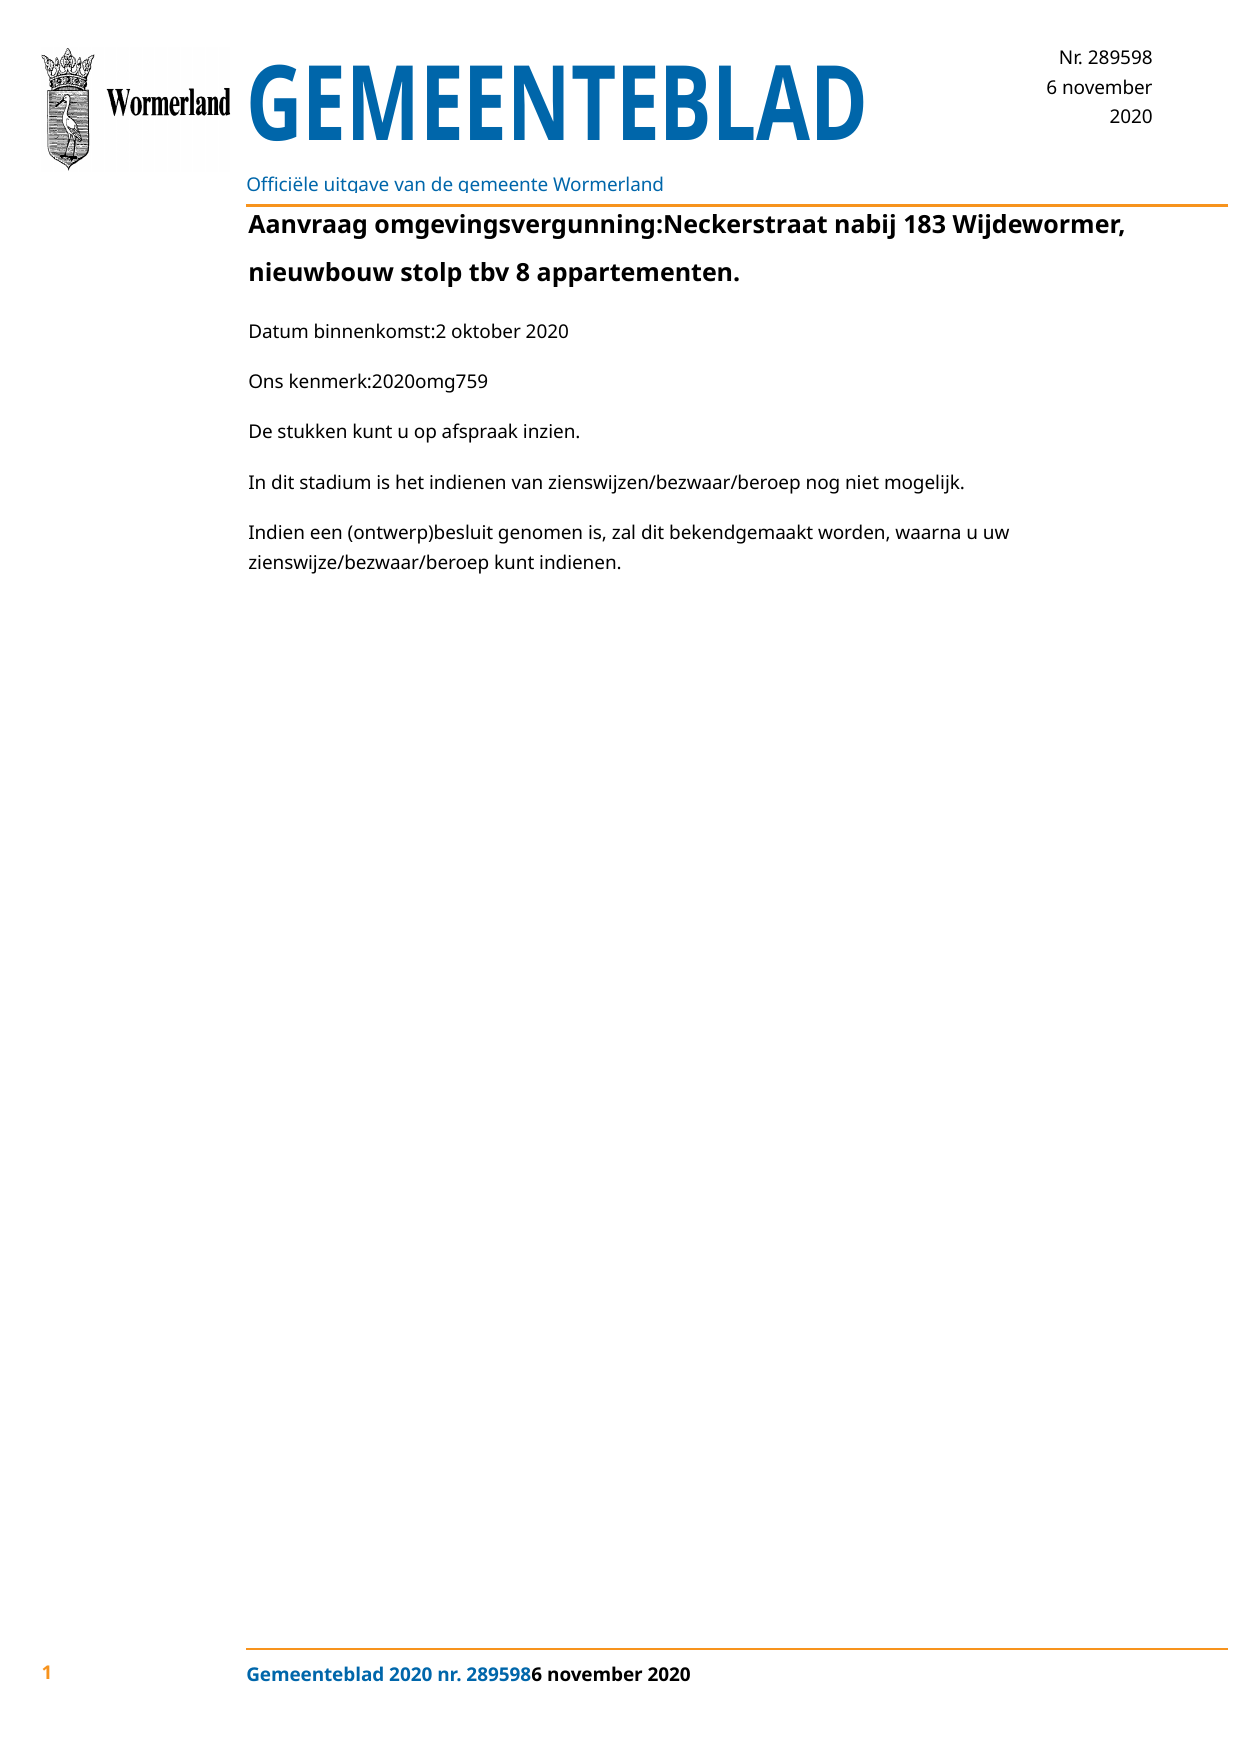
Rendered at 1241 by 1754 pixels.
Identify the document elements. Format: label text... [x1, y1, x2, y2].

picture [41, 47, 231, 172]
text Indien een (ontwerp)besluit genomen is, zal dit bekendgemaakt worden, waarna u uw zienswijze/bezwaar/beroep kunt indienen. [248, 519, 1152, 575]
text In dit stadium is het indienen van zienswijzen/bezwaar/beroep nog niet mogelijk. [248, 469, 1152, 495]
text De stukken kunt u op afspraak inzien. [248, 419, 1152, 444]
text Ons kenmerk:2020omg759 [248, 368, 1152, 394]
text Aanvraag omgevingsvergunning:Neckerstraat nabij 183 Wijdewormer, nieuwbouw stolp tbv 8 appartementen. [248, 207, 1152, 288]
text Datum binnenkomst:2 oktober 2020 [248, 318, 1152, 344]
